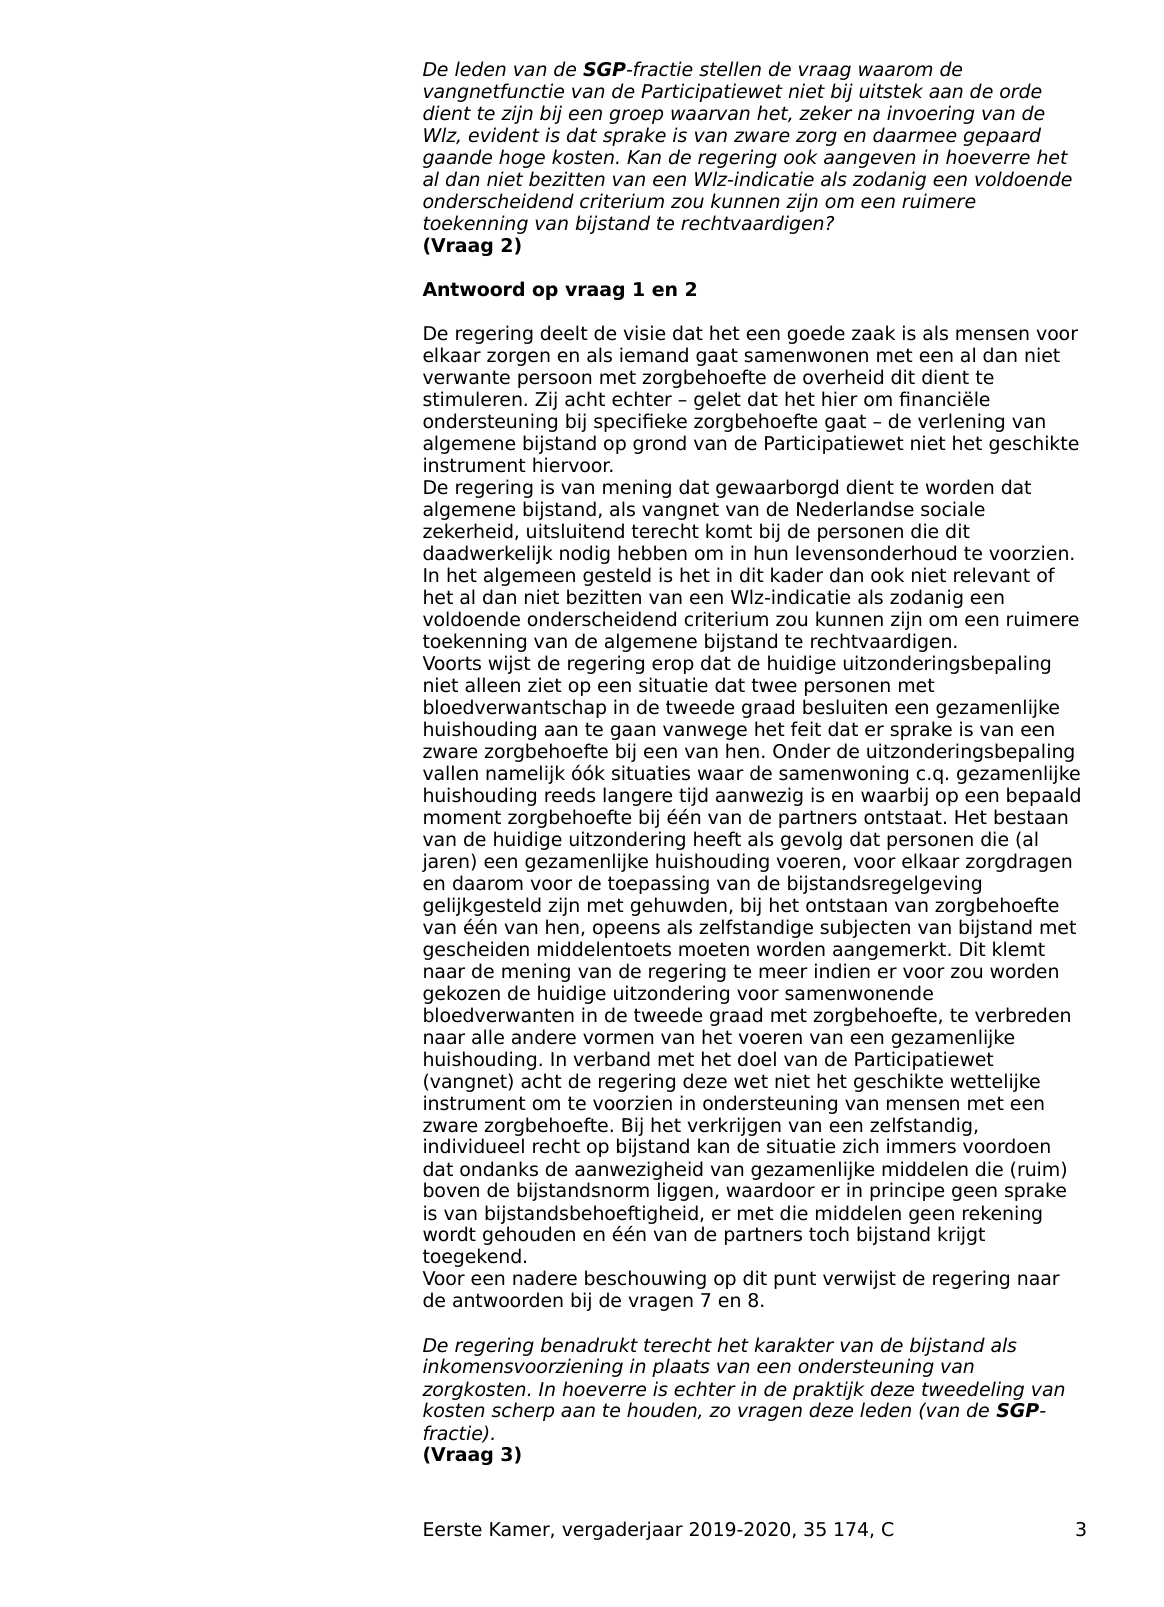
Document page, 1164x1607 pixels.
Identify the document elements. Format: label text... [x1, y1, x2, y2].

text Voor een nadere beschouwing op dit punt verwijst de regering naar de antwoorden bij de vragen 7 en 8. [422, 1268, 1087, 1312]
text De regering benadrukt terecht het karakter van de bijstand als inkomensvoorziening in plaats van een ondersteuning van zorgkosten. In hoeverre is echter in de praktijk deze tweedeling van kosten scherp aan te houden, zo vragen deze leden (van de SGP-fractie). [422, 1334, 1087, 1444]
text (Vraag 2) [422, 235, 1087, 257]
text (Vraag 3) [422, 1444, 1087, 1466]
text De regering deelt de visie dat het een goede zaak is als mensen voor elkaar zorgen en als iemand gaat samenwonen met een al dan niet verwante persoon met zorgbehoefte de overheid dit dient te stimuleren. Zij acht echter – gelet dat het hier om financiële ondersteuning bij specifieke zorgbehoefte gaat – de verlening van algemene bijstand op grond van de Participatiewet niet het geschikte instrument hiervoor. [422, 323, 1087, 477]
subtitle Antwoord op vraag 1 en 2 [422, 279, 1087, 301]
text Voorts wijst de regering erop dat de huidige uitzonderingsbepaling niet alleen ziet op een situatie dat twee personen met bloedverwantschap in de tweede graad besluiten een gezamenlijke huishouding aan te gaan vanwege het feit dat er sprake is van een zware zorgbehoefte bij een van hen. Onder de uitzonderingsbepaling vallen namelijk óók situaties waar de samenwoning c.q. gezamenlijke huishouding reeds langere tijd aanwezig is en waarbij op een bepaald moment zorgbehoefte bij één van de partners ontstaat. Het bestaan van de huidige uitzondering heeft als gevolg dat personen die (al jaren) een gezamenlijke huishouding voeren, voor elkaar zorgdragen en daarom voor de toepassing van de bijstandsregelgeving gelijkgesteld zijn met gehuwden, bij het ontstaan van zorgbehoefte van één van hen, opeens als zelfstandige subjecten van bijstand met gescheiden middelentoets moeten worden aangemerkt. Dit klemt naar de mening van de regering te meer indien er voor zou worden gekozen de huidige uitzondering voor samenwonende bloedverwanten in de tweede graad met zorgbehoefte, te verbreden naar alle andere vormen van het voeren van een gezamenlijke huishouding. In verband met het doel van de Participatiewet (vangnet) acht de regering deze wet niet het geschikte wettelijke instrument om te voorzien in ondersteuning van mensen met een zware zorgbehoefte. Bij het verkrijgen van een zelfstandig, individueel recht op bijstand kan de situatie zich immers voordoen dat ondanks de aanwezigheid van gezamenlijke middelen die (ruim) boven de bijstandsnorm liggen, waardoor er in principe geen sprake is van bijstandsbehoeftigheid, er met die middelen geen rekening wordt gehouden en één van de partners toch bijstand krijgt toegekend. [422, 653, 1087, 1268]
text De leden van de SGP-fractie stellen de vraag waarom de vangnetfunctie van de Participatiewet niet bij uitstek aan de orde dient te zijn bij een groep waarvan het, zeker na invoering van de Wlz, evident is dat sprake is van zware zorg en daarmee gepaard gaande hoge kosten. Kan de regering ook aangeven in hoeverre het al dan niet bezitten van een Wlz-indicatie als zodanig een voldoende onderscheidend criterium zou kunnen zijn om een ruimere toekenning van bijstand te rechtvaardigen? [422, 59, 1087, 235]
text De regering is van mening dat gewaarborgd dient te worden dat algemene bijstand, als vangnet van de Nederlandse sociale zekerheid, uitsluitend terecht komt bij de personen die dit daadwerkelijk nodig hebben om in hun levensonderhoud te voorzien. In het algemeen gesteld is het in dit kader dan ook niet relevant of het al dan niet bezitten van een Wlz-indicatie als zodanig een voldoende onderscheidend criterium zou kunnen zijn om een ruimere toekenning van de algemene bijstand te rechtvaardigen. [422, 477, 1087, 653]
